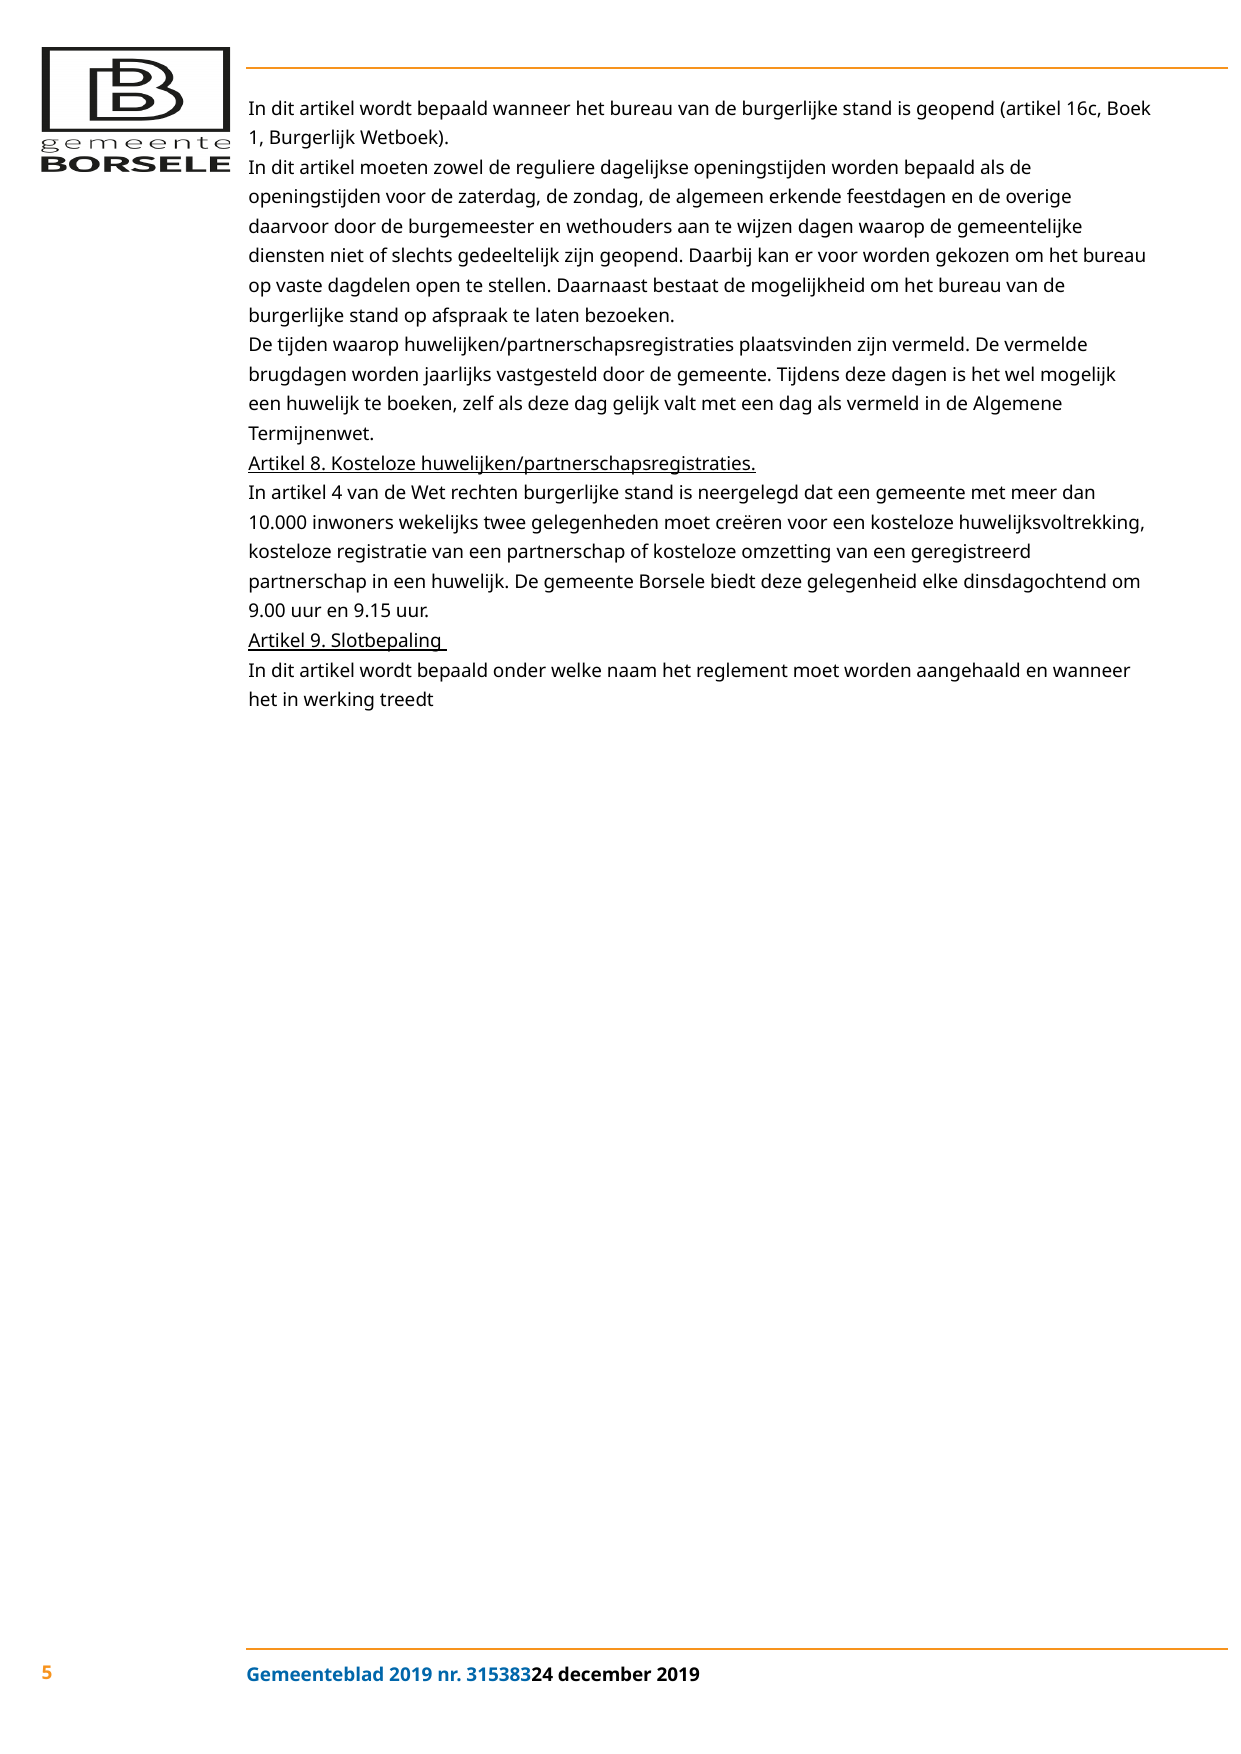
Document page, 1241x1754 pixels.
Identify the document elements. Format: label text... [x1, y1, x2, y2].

text In dit artikel wordt bepaald wanneer het bureau van de burgerlijke stand is geopend (artikel 16c, Boek 1, Burgerlijk Wetboek). [248, 95, 1152, 150]
text Artikel 9. Slotbepaling [248, 627, 1152, 653]
text In artikel 4 van de Wet rechten burgerlijke stand is neergelegd dat een gemeente met meer dan 10.000 inwoners wekelijks twee gelegenheden moet creëren voor een kosteloze huwelijksvoltrekking, kosteloze registratie van een partnerschap of kosteloze omzetting van een geregistreerd partnerschap in een huwelijk. De gemeente Borsele biedt deze gelegenheid elke dinsdagochtend om 9.00 uur en 9.15 uur. [248, 479, 1152, 623]
picture [41, 47, 231, 172]
text In dit artikel wordt bepaald onder welke naam het reglement moet worden aangehaald en wanneer het in werking treedt [248, 657, 1152, 712]
text Artikel 8. Kosteloze huwelijken/partnerschapsregistraties. [248, 450, 1152, 476]
text In dit artikel moeten zowel de reguliere dagelijkse openingstijden worden bepaald als de openingstijden voor de zaterdag, de zondag, de algemeen erkende feestdagen en de overige daarvoor door de burgemeester en wethouders aan te wijzen dagen waarop de gemeentelijke diensten niet of slechts gedeeltelijk zijn geopend. Daarbij kan er voor worden gekozen om het bureau op vaste dagdelen open te stellen. Daarnaast bestaat de mogelijkheid om het bureau van de burgerlijke stand op afspraak te laten bezoeken. [248, 154, 1152, 328]
text De tijden waarop huwelijken/partnerschapsregistraties plaatsvinden zijn vermeld. De vermelde brugdagen worden jaarlijks vastgesteld door de gemeente. Tijdens deze dagen is het wel mogelijk een huwelijk te boeken, zelf als deze dag gelijk valt met een dag als vermeld in de Algemene Termijnenwet. [248, 331, 1152, 446]
